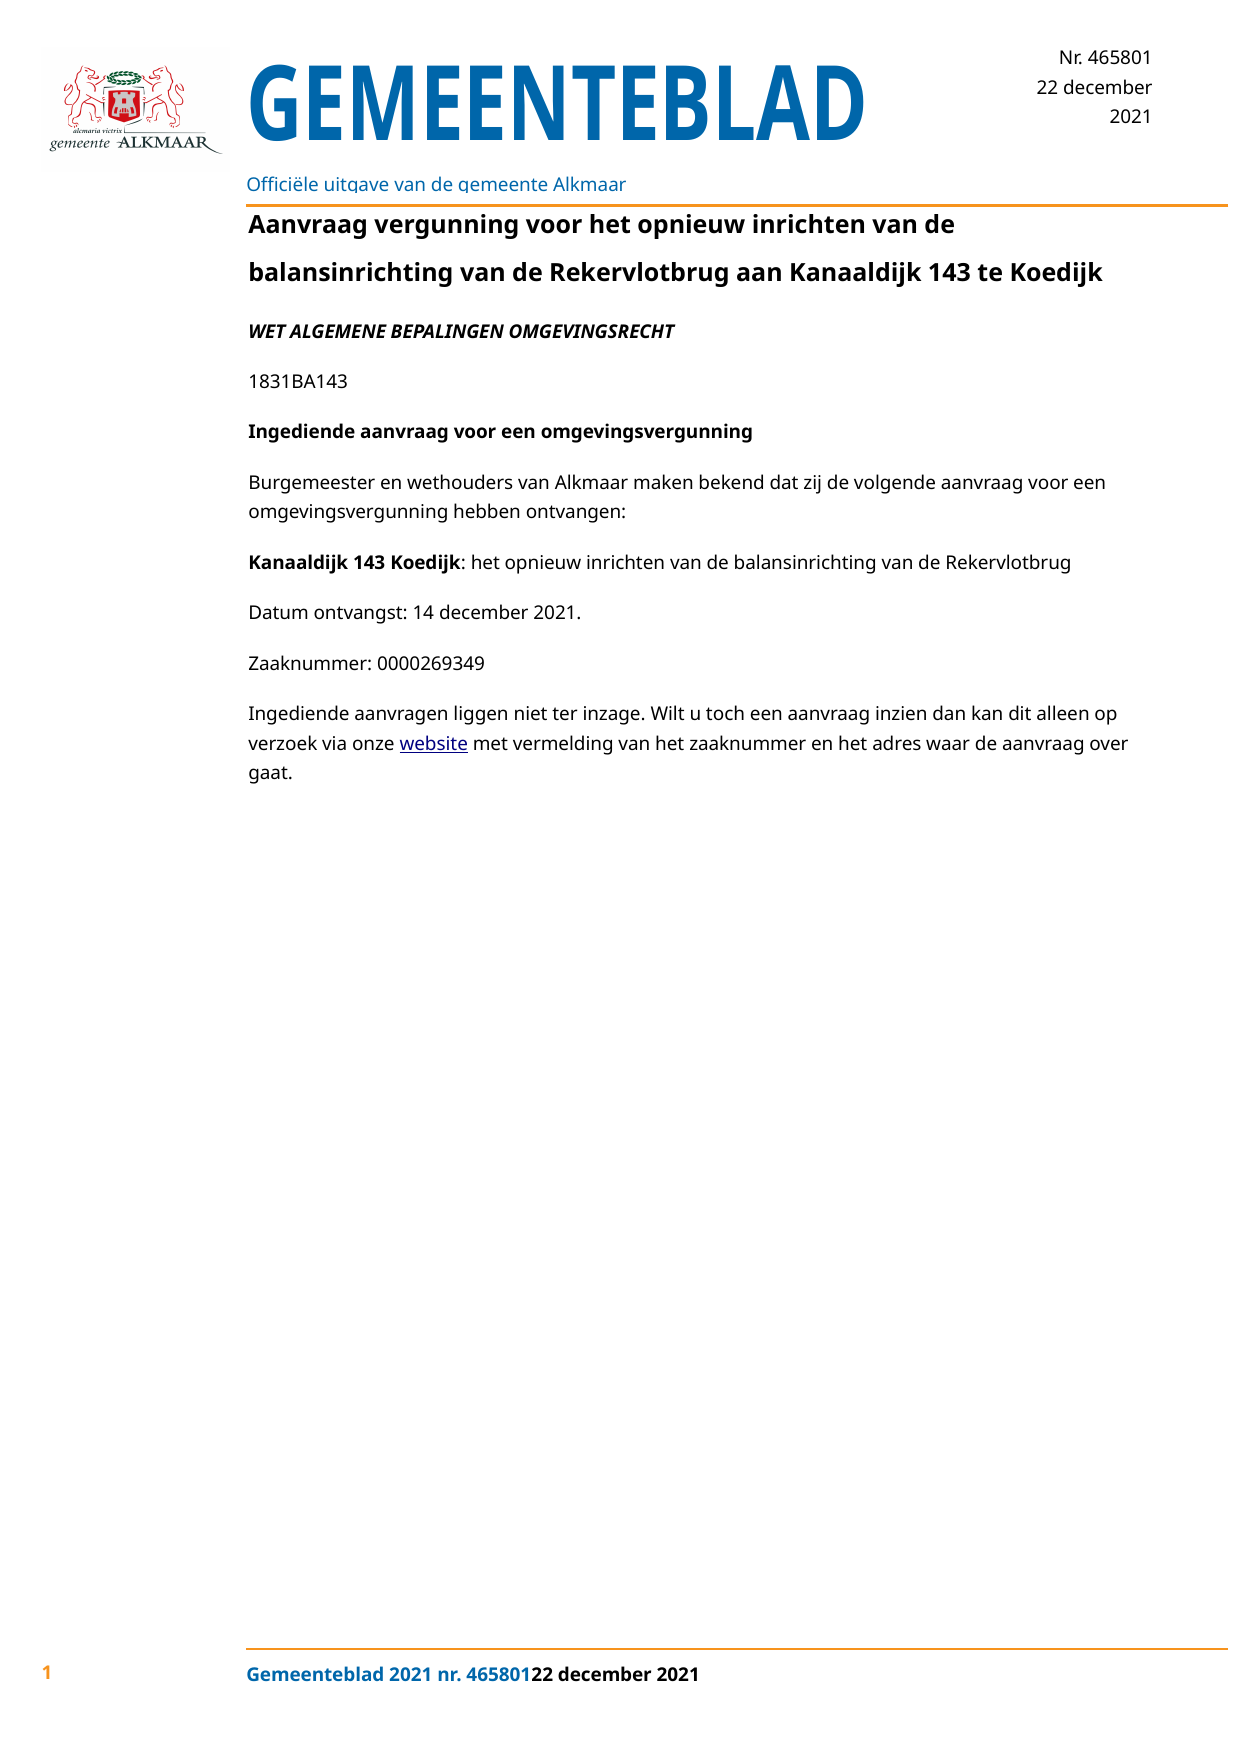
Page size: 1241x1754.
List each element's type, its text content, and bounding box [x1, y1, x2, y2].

text Datum ontvangst: 14 december 2021. [248, 599, 1152, 625]
text Zaaknummer: 0000269349 [248, 650, 1152, 676]
picture [41, 47, 231, 172]
text 1831BA143 [248, 368, 1152, 394]
text Ingediende aanvraag voor een omgevingsvergunning [248, 419, 1152, 444]
text Aanvraag vergunning voor het opnieuw inrichten van de balansinrichting van de Rekervlotbrug aan Kanaaldijk 143 te Koedijk [248, 207, 1152, 288]
text Burgemeester en wethouders van Alkmaar maken bekend dat zij de volgende aanvraag voor een omgevingsvergunning hebben ontvangen: [248, 469, 1152, 524]
text WET ALGEMENE BEPALINGEN OMGEVINGSRECHT [248, 318, 1152, 344]
text Ingediende aanvragen liggen niet ter inzage. Wilt u toch een aanvraag inzien dan kan dit alleen op verzoek via onze website met vermelding van het zaaknummer en het adres waar de aanvraag over gaat. [248, 700, 1152, 785]
text Kanaaldijk 143 Koedijk: het opnieuw inrichten van de balansinrichting van de Rekervlotbrug [248, 549, 1152, 575]
